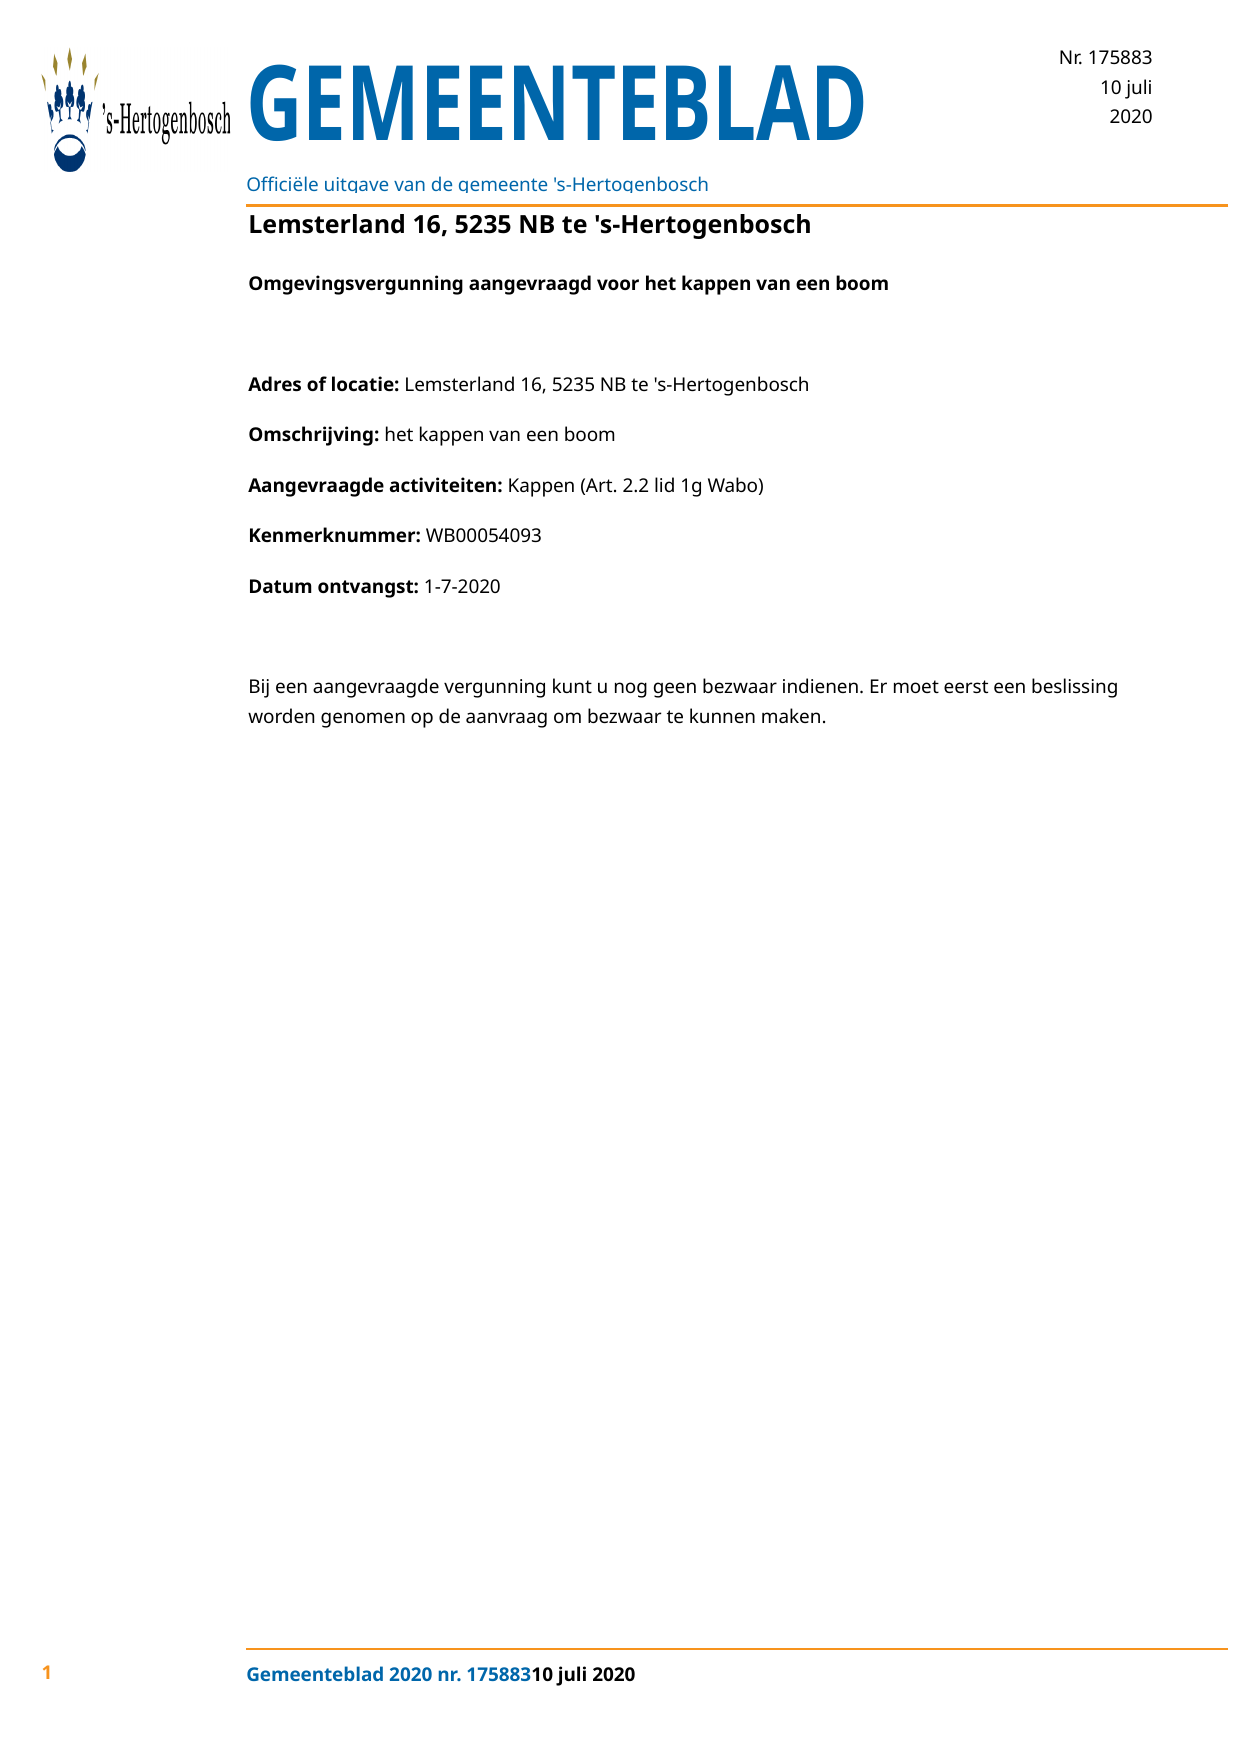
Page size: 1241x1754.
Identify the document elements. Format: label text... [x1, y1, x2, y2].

text Kenmerknummer: WB00054093 [248, 522, 1152, 548]
text Lemsterland 16, 5235 NB te 's-Hertogenbosch [248, 207, 1152, 241]
picture [41, 47, 231, 172]
text Adres of locatie: Lemsterland 16, 5235 NB te 's-Hertogenbosch [248, 371, 1152, 397]
text Omgevingsvergunning aangevraagd voor het kappen van een boom [248, 270, 1152, 296]
text Aangevraagde activiteiten: Kappen (Art. 2.2 lid 1g Wabo) [248, 472, 1152, 498]
text Bij een aangevraagde vergunning kunt u nog geen bezwaar indienen. Er moet eerst een beslissing worden genomen op de aanvraag om bezwaar te kunnen maken. [248, 674, 1152, 729]
text Datum ontvangst: 1-7-2020 [248, 573, 1152, 598]
text Omschrijving: het kappen van een boom [248, 422, 1152, 447]
